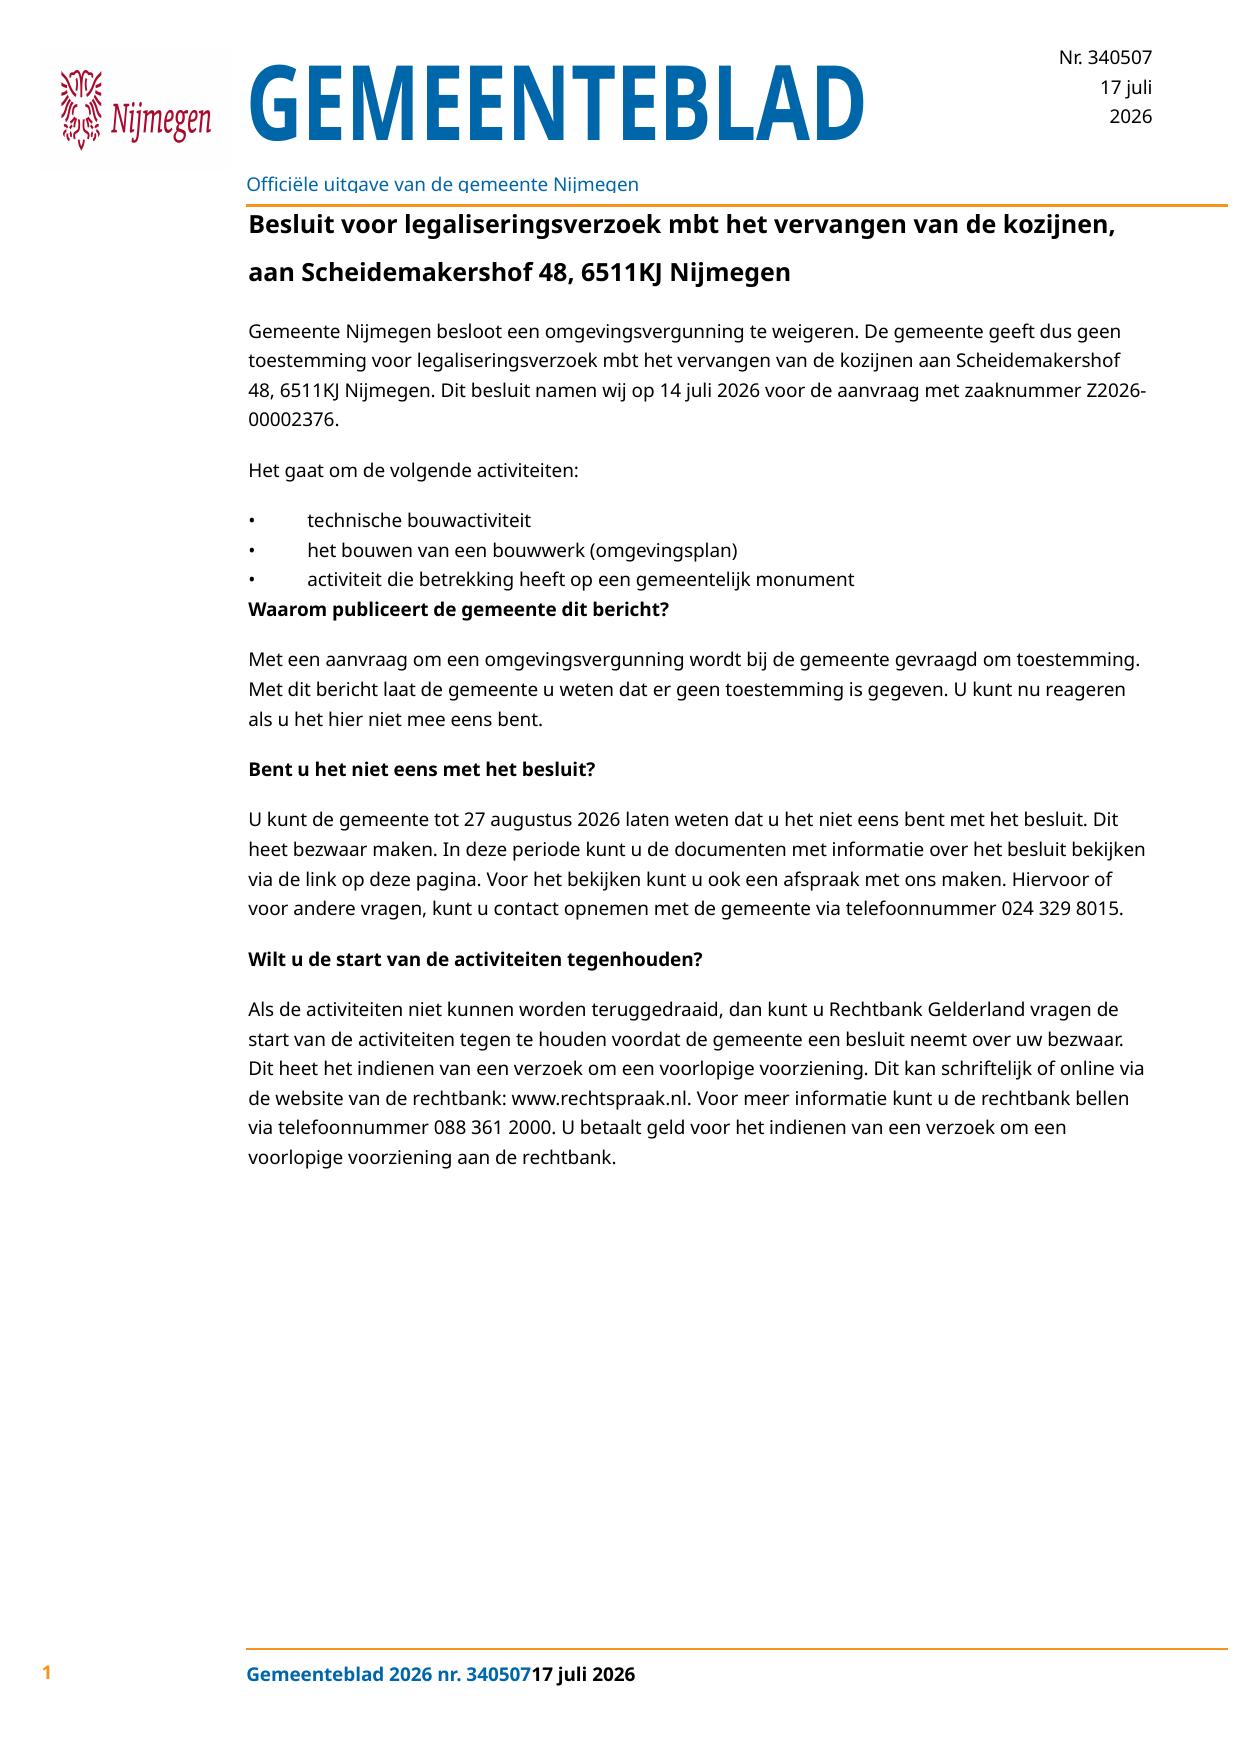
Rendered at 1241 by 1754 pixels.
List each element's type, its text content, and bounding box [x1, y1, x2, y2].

list technische bouwactiviteit [248, 507, 1152, 533]
text Besluit voor legaliseringsverzoek mbt het vervangen van de kozijnen, aan Scheidemakershof 48, 6511KJ Nijmegen [248, 207, 1152, 288]
text Het gaat om de volgende activiteiten: [248, 457, 1152, 483]
text Bent u het niet eens met het besluit? [248, 756, 1152, 782]
list het bouwen van een bouwwerk (omgevingsplan) [248, 537, 1152, 563]
list activiteit die betrekking heeft op een gemeentelijk monument [248, 567, 1152, 592]
picture [41, 47, 231, 172]
text Waarom publiceert de gemeente dit bericht? [248, 596, 1152, 622]
text Met een aanvraag om een omgevingsvergunning wordt bij de gemeente gevraagd om toestemming. Met dit bericht laat de gemeente u weten dat er geen toestemming is gegeven. U kunt nu reageren als u het hier niet mee eens bent. [248, 647, 1152, 732]
text U kunt de gemeente tot 27 augustus 2026 laten weten dat u het niet eens bent met het besluit. Dit heet bezwaar maken. In deze periode kunt u de documenten met informatie over het besluit bekijken via de link op deze pagina. Voor het bekijken kunt u ook een afspraak met ons maken. Hiervoor of voor andere vragen, kunt u contact opnemen met de gemeente via telefoonnummer 024 329 8015. [248, 807, 1152, 921]
text Gemeente Nijmegen besloot een omgevingsvergunning te weigeren. De gemeente geeft dus geen toestemming voor legaliseringsverzoek mbt het vervangen van de kozijnen aan Scheidemakershof 48, 6511KJ Nijmegen. Dit besluit namen wij op 14 juli 2026 voor de aanvraag met zaaknummer Z2026-00002376. [248, 318, 1152, 432]
text Wilt u de start van de activiteiten tegenhouden? [248, 946, 1152, 972]
text Als de activiteiten niet kunnen worden teruggedraaid, dan kunt u Rechtbank Gelderland vragen de start van de activiteiten tegen te houden voordat de gemeente een besluit neemt over uw bezwaar. Dit heet het indienen van een verzoek om een voorlopige voorziening. Dit kan schriftelijk of online via de website van de rechtbank: www.rechtspraak.nl. Voor meer informatie kunt u de rechtbank bellen via telefoonnummer 088 361 2000. U betaalt geld voor het indienen van een verzoek om een voorlopige voorziening aan de rechtbank. [248, 996, 1152, 1170]
